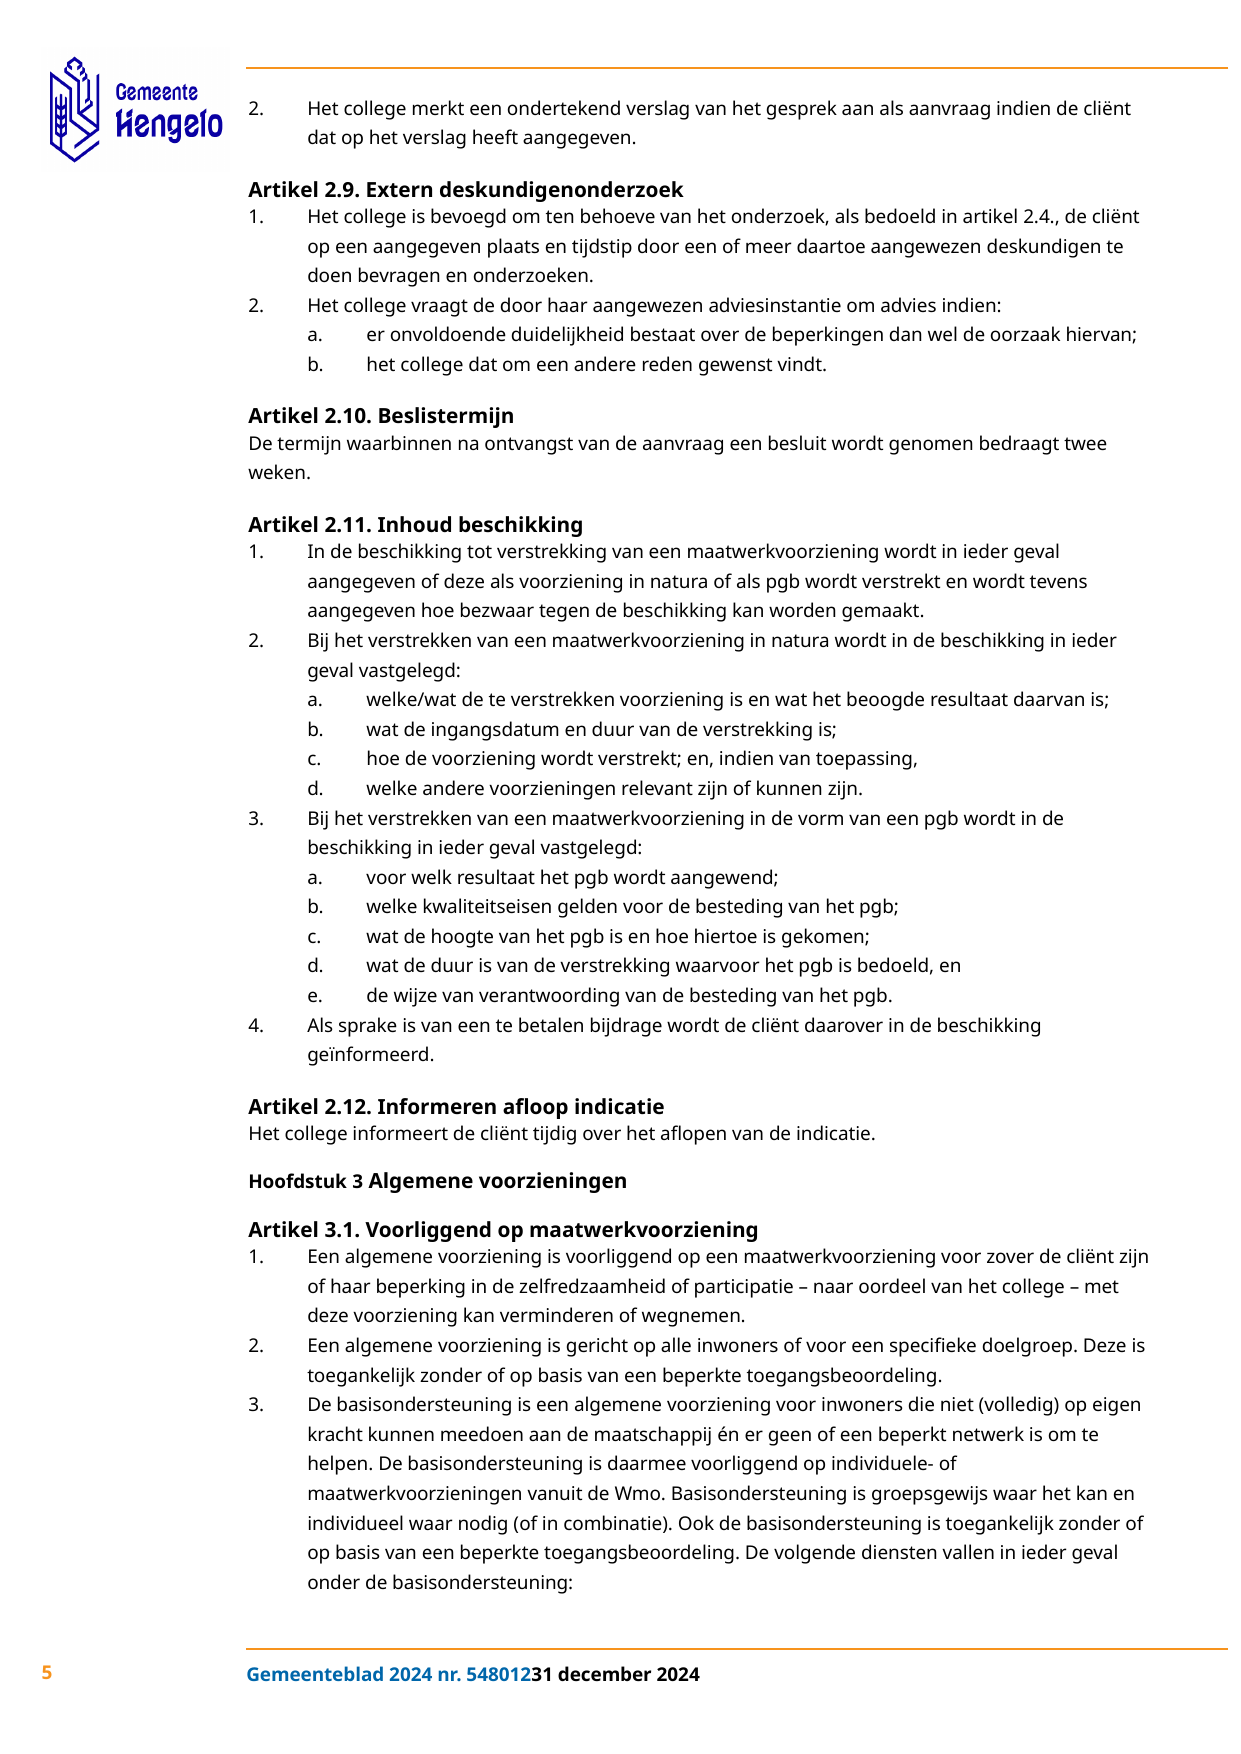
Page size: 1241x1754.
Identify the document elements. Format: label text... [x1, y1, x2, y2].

text Het college informeert de cliënt tijdig over het aflopen van de indicatie. [248, 1120, 1152, 1146]
list er onvoldoende duidelijkheid bestaat over de beperkingen dan wel de oorzaak hiervan; [307, 322, 1152, 347]
text Artikel 2.12. Informeren afloop indicatie [248, 1092, 1152, 1120]
list Een algemene voorziening is gericht op alle inwoners of voor een specifieke doelgroep. Deze is toegankelijk zonder of op basis van een beperkte toegangsbeoordeling. [248, 1332, 1152, 1388]
list welke andere voorzieningen relevant zijn of kunnen zijn. [307, 775, 1152, 801]
list de wijze van verantwoording van de besteding van het pgb. [307, 982, 1152, 1008]
picture [41, 47, 231, 172]
list In de beschikking tot verstrekking van een maatwerkvoorziening wordt in ieder geval aangegeven of deze als voorziening in natura of als pgb wordt verstrekt en wordt tevens aangegeven hoe bezwaar tegen de beschikking kan worden gemaakt. [248, 538, 1152, 623]
list Een algemene voorziening is voorliggend op een maatwerkvoorziening voor zover de cliënt zijn of haar beperking in de zelfredzaamheid of participatie – naar oordeel van het college – met deze voorziening kan verminderen of wegnemen. [248, 1243, 1152, 1328]
list wat de duur is van de verstrekking waarvoor het pgb is bedoeld, en [307, 953, 1152, 978]
list Bij het verstrekken van een maatwerkvoorziening in natura wordt in de beschikking in ieder geval vastgelegd: [248, 627, 1152, 682]
list welke/wat de te verstrekken voorziening is en wat het beoogde resultaat daarvan is; [307, 686, 1152, 712]
list hoe de voorziening wordt verstrekt; en, indien van toepassing, [307, 746, 1152, 771]
list De basisondersteuning is een algemene voorziening voor inwoners die niet (volledig) op eigen kracht kunnen meedoen aan de maatschappij én er geen of een beperkt netwerk is om te helpen. De basisondersteuning is daarmee voorliggend op individuele- of maatwerkvoorzieningen vanuit de Wmo. Basisondersteuning is groepsgewijs waar het kan en individueel waar nodig (of in combinatie). Ook de basisondersteuning is toegankelijk zonder of op basis van een beperkte toegangsbeoordeling. De volgende diensten vallen in ieder geval onder de basisondersteuning: [248, 1391, 1152, 1595]
list wat de hoogte van het pgb is en hoe hiertoe is gekomen; [307, 923, 1152, 949]
text De termijn waarbinnen na ontvangst van de aanvraag een besluit wordt genomen bedraagt twee weken. [248, 430, 1152, 485]
list Als sprake is van een te betalen bijdrage wordt de cliënt daarover in de beschikking geïnformeerd. [248, 1012, 1152, 1067]
text Artikel 2.11. Inhoud beschikking [248, 510, 1152, 538]
list Bij het verstrekken van een maatwerkvoorziening in de vorm van een pgb wordt in de beschikking in ieder geval vastgelegd: [248, 805, 1152, 860]
list Het college is bevoegd om ten behoeve van het onderzoek, als bedoeld in artikel 2.4., de cliënt op een aangegeven plaats en tijdstip door een of meer daartoe aangewezen deskundigen te doen bevragen en onderzoeken. [248, 203, 1152, 288]
text Hoofdstuk 3 Algemene voorzieningen [248, 1166, 1152, 1194]
list het college dat om een andere reden gewenst vindt. [307, 351, 1152, 377]
text Artikel 2.10. Beslistermijn [248, 402, 1152, 430]
text Artikel 2.9. Extern deskundigenonderzoek [248, 175, 1152, 203]
list Het college vraagt de door haar aangewezen adviesinstantie om advies indien: [248, 292, 1152, 318]
list wat de ingangsdatum en duur van de verstrekking is; [307, 716, 1152, 742]
list Het college merkt een ondertekend verslag van het gesprek aan als aanvraag indien de cliënt dat op het verslag heeft aangegeven. [248, 95, 1152, 150]
list welke kwaliteitseisen gelden voor de besteding van het pgb; [307, 893, 1152, 919]
list voor welk resultaat het pgb wordt aangewend; [307, 864, 1152, 889]
text Artikel 3.1. Voorliggend op maatwerkvoorziening [248, 1215, 1152, 1243]
